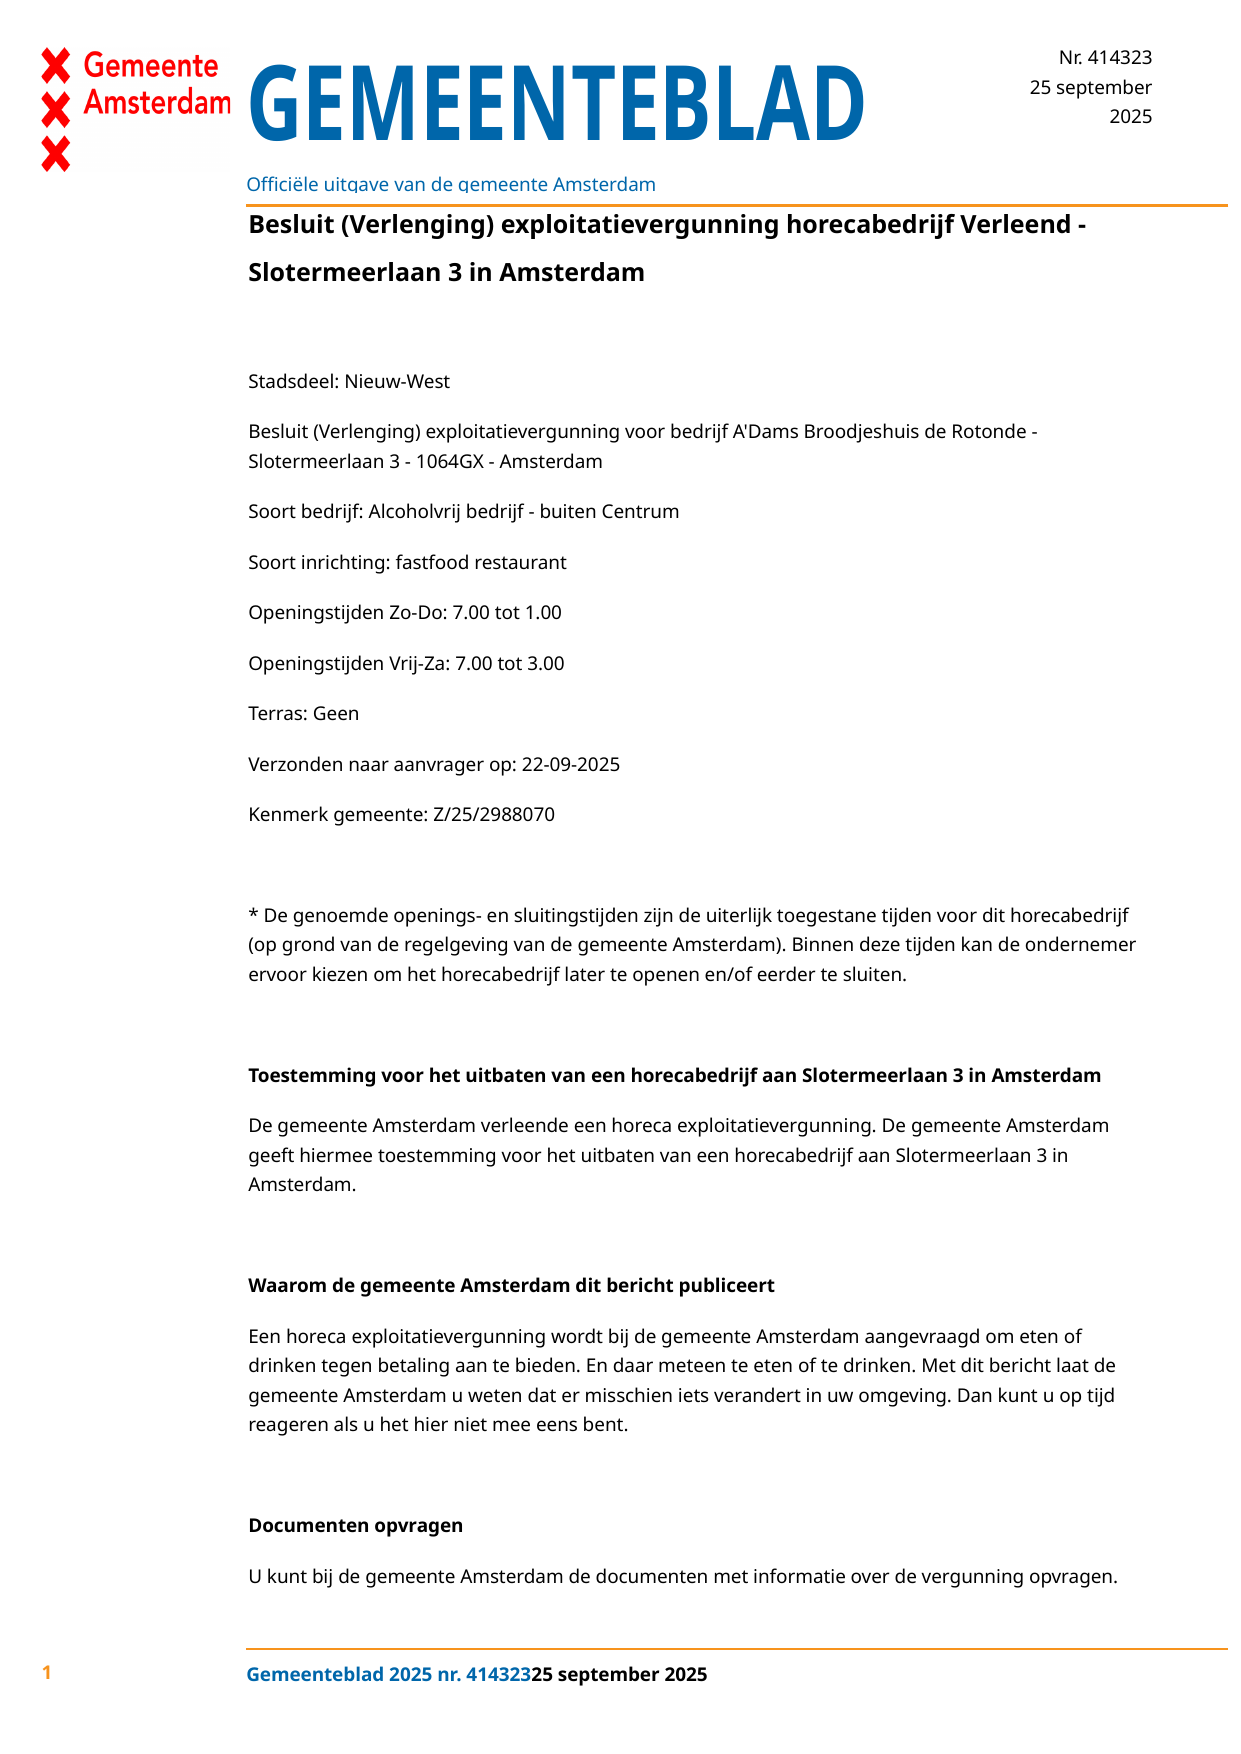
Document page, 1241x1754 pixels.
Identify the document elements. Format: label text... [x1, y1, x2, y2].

text Besluit (Verlenging) exploitatievergunning horecabedrijf Verleend - Slotermeerlaan 3 in Amsterdam [248, 207, 1152, 288]
text Openingstijden Vrij-Za: 7.00 tot 3.00 [248, 650, 1152, 676]
text Kenmerk gemeente: Z/25/2988070 [248, 801, 1152, 827]
text Soort inrichting: fastfood restaurant [248, 549, 1152, 575]
text * De genoemde openings- en sluitingstijden zijn de uiterlijk toegestane tijden voor dit horecabedrijf (op grond van de regelgeving van de gemeente Amsterdam). Binnen deze tijden kan de ondernemer ervoor kiezen om het horecabedrijf later te openen en/of eerder te sluiten. [248, 902, 1152, 987]
text Waarom de gemeente Amsterdam dit bericht publiceert [248, 1272, 1152, 1298]
text Openingstijden Zo-Do: 7.00 tot 1.00 [248, 599, 1152, 625]
text De gemeente Amsterdam verleende een horeca exploitatievergunning. De gemeente Amsterdam geeft hiermee toestemming voor het uitbaten van een horecabedrijf aan Slotermeerlaan 3 in Amsterdam. [248, 1112, 1152, 1197]
text Documenten opvragen [248, 1512, 1152, 1538]
text U kunt bij de gemeente Amsterdam de documenten met informatie over de vergunning opvragen. [248, 1563, 1152, 1589]
text Soort bedrijf: Alcoholvrij bedrijf - buiten Centrum [248, 499, 1152, 524]
text Verzonden naar aanvrager op: 22-09-2025 [248, 751, 1152, 777]
text Terras: Geen [248, 700, 1152, 726]
text Stadsdeel: Nieuw-West [248, 368, 1152, 394]
text Besluit (Verlenging) exploitatievergunning voor bedrijf A'Dams Broodjeshuis de Rotonde - Slotermeerlaan 3 - 1064GX - Amsterdam [248, 419, 1152, 474]
text Een horeca exploitatievergunning wordt bij de gemeente Amsterdam aangevraagd om eten of drinken tegen betaling aan te bieden. En daar meteen te eten of te drinken. Met dit bericht laat de gemeente Amsterdam u weten dat er misschien iets verandert in uw omgeving. Dan kunt u op tijd reageren als u het hier niet mee eens bent. [248, 1323, 1152, 1437]
picture [41, 47, 231, 172]
text Toestemming voor het uitbaten van een horecabedrijf aan Slotermeerlaan 3 in Amsterdam [248, 1062, 1152, 1088]
